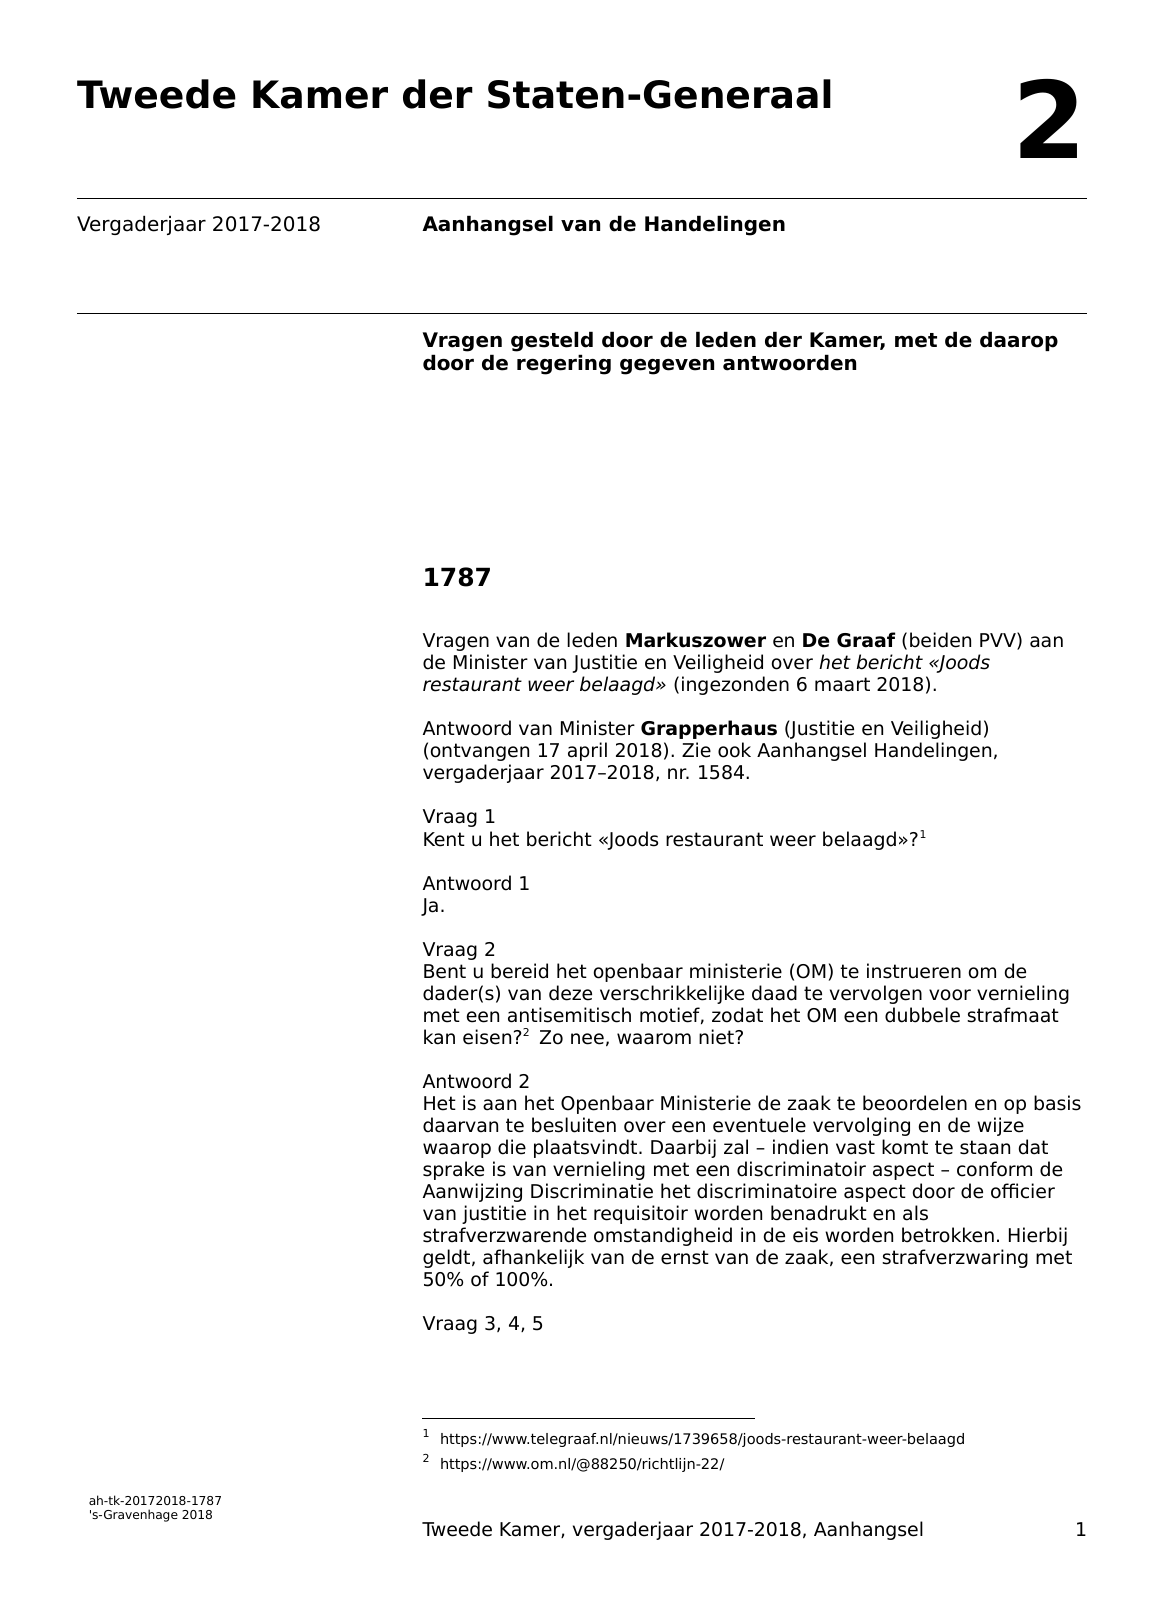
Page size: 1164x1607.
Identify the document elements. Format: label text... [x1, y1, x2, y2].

text Antwoord 2 [422, 1071, 1087, 1093]
text 's-Gravenhage 2018 [88, 1508, 323, 1522]
text ah-tk-20172018-1787 [88, 1494, 323, 1508]
table_cell Aanhangsel van de Handelingen [422, 199, 1087, 313]
text Vraag 2 [422, 939, 1087, 961]
text Ja. [422, 894, 1087, 917]
text https://www.telegraaf.nl/nieuws/1739658/joods-restaurant-weer-belaagd [422, 1427, 1087, 1449]
table_cell [77, 314, 422, 375]
table_cell Vergaderjaar 2017-2018 [77, 199, 422, 313]
text Het is aan het Openbaar Ministerie de zaak te beoordelen en op basis daarvan te besluiten over een eventuele vervolging en de wijze waarop die plaatsvindt. Daarbij zal – indien vast komt te staan dat sprake is van vernieling met een discriminatoir aspect – conform de Aanwijzing Discriminatie het discriminatoire aspect door de officier van justitie in het requisitoir worden benadrukt en als strafverzwarende omstandigheid in de eis worden betrokken. Hierbij geldt, afhankelijk van de ernst van de zaak, een strafverzwaring met 50% of 100%. [422, 1093, 1087, 1291]
table_header Tweede Kamer der Staten-Generaal [77, 59, 886, 198]
text Antwoord van Minister Grapperhaus (Justitie en Veiligheid) (ontvangen 17 april 2018). Zie ook Aanhangsel Handelingen, vergaderjaar 2017–2018, nr. 1584. [422, 718, 1087, 784]
text Vraag 3, 4, 5 [422, 1313, 1087, 1335]
table_cell Vragen gesteld door de leden der Kamer, met de daarop door de regering gegeven antwoorden [422, 314, 1087, 375]
text Bent u bereid het openbaar ministerie (OM) te instrueren om de dader(s) van deze verschrikkelijke daad te vervolgen voor vernieling met een antisemitisch motief, zodat het OM een dubbele strafmaat kan eisen? Zo nee, waarom niet? [422, 961, 1087, 1049]
text Vraag 1 [422, 806, 1087, 828]
text Kent u het bericht «Joods restaurant weer belaagd»? [422, 828, 1087, 850]
text Antwoord 1 [422, 873, 1087, 894]
table_header 2 [886, 59, 1087, 198]
text https://www.om.nl/@88250/richtlijn-22/ [422, 1452, 1087, 1474]
text 1787 [422, 563, 1087, 592]
text Vragen van de leden Markuszower en De Graaf (beiden PVV) aan de Minister van Justitie en Veiligheid over het bericht «Joods restaurant weer belaagd» (ingezonden 6 maart 2018). [422, 630, 1087, 696]
